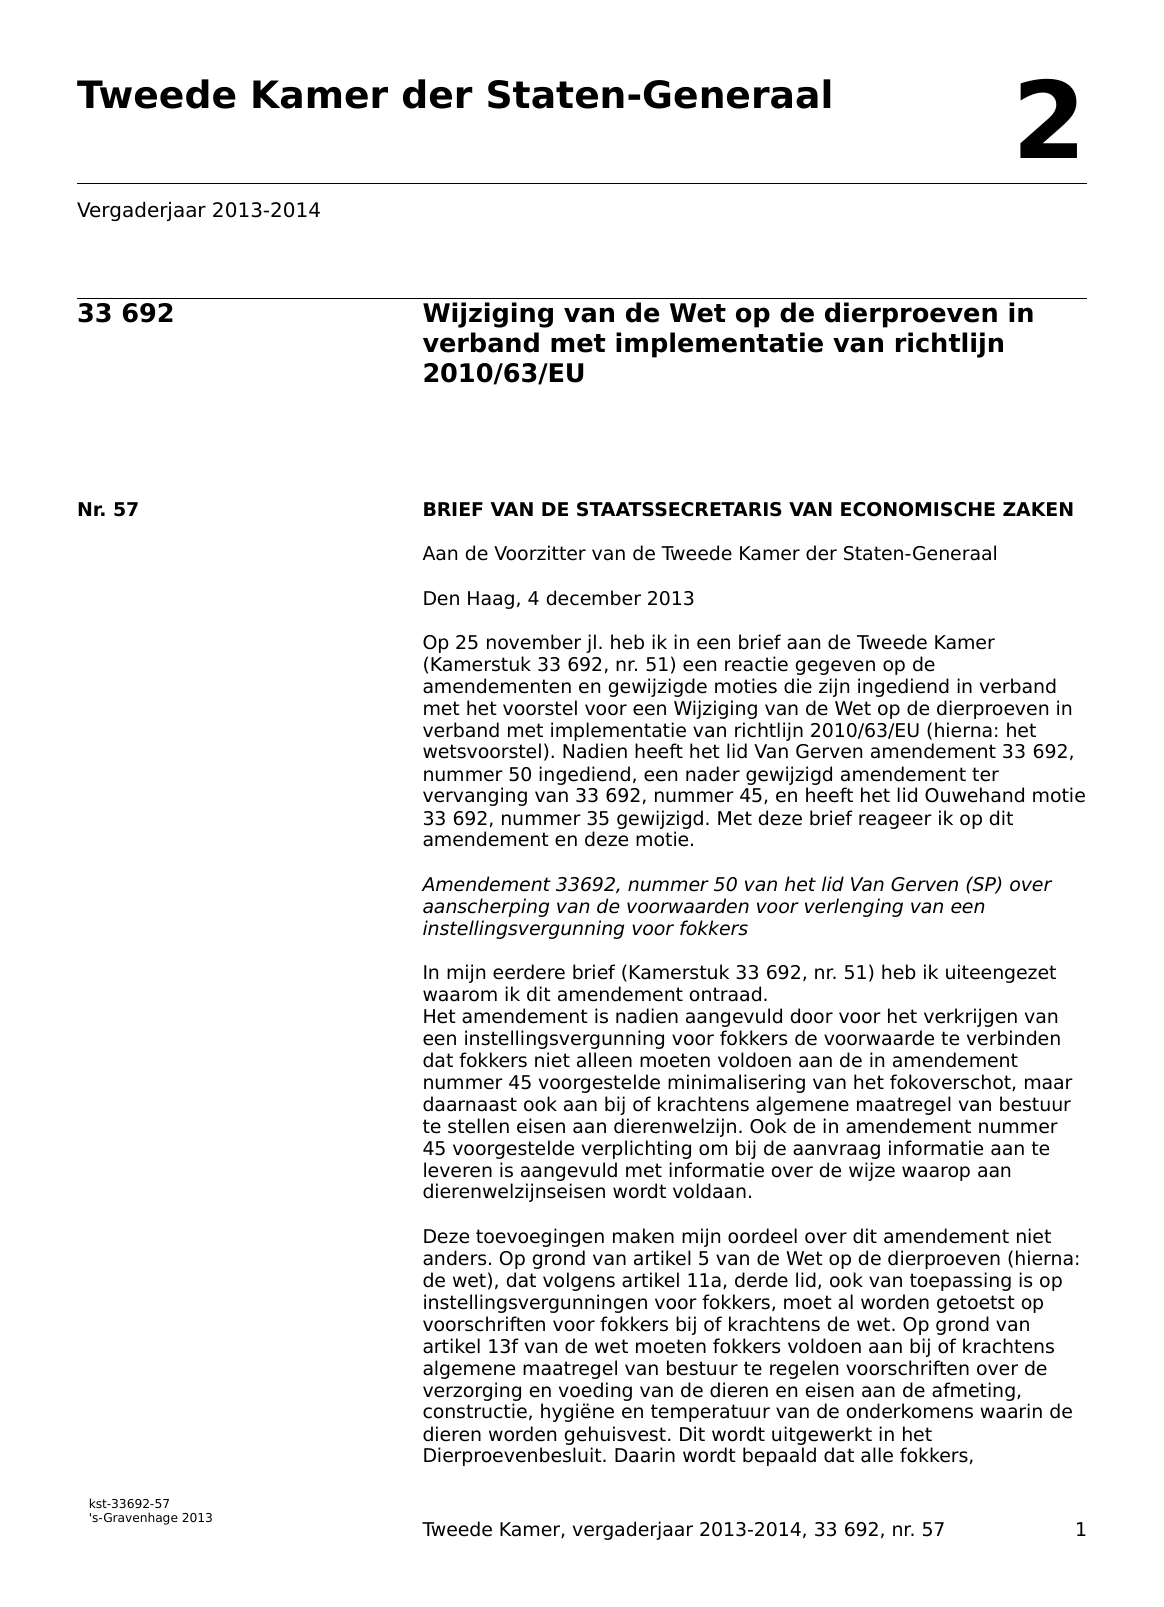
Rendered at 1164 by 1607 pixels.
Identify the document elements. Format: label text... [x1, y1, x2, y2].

text kst-33692-57 [88, 1497, 323, 1511]
table_header 2 [886, 59, 1087, 183]
text Aan de Voorzitter van de Tweede Kamer der Staten-Generaal [422, 543, 1087, 565]
text Het amendement is nadien aangevuld door voor het verkrijgen van een instellingsvergunning voor fokkers de voorwaarde te verbinden dat fokkers niet alleen moeten voldoen aan de in amendement nummer 45 voorgestelde minimalisering van het fokoverschot, maar daarnaast ook aan bij of krachtens algemene maatregel van bestuur te stellen eisen aan dierenwelzijn. Ook de in amendement nummer 45 voorgestelde verplichting om bij de aanvraag informatie aan te leveren is aangevuld met informatie over de wijze waarop aan dierenwelzijnseisen wordt voldaan. [422, 1006, 1087, 1203]
table_cell Vergaderjaar 2013-2014 [77, 184, 1087, 298]
subtitle Nr. 57 BRIEF VAN DE STAATSSECRETARIS VAN ECONOMISCHE ZAKEN [77, 499, 1087, 521]
subtitle 33 692 Wijziging van de Wet op de dierproeven in verband met implementatie van richtlijn 2010/63/EU [77, 299, 1087, 388]
text 's-Gravenhage 2013 [88, 1511, 323, 1525]
table_header Tweede Kamer der Staten-Generaal [77, 59, 886, 183]
text Den Haag, 4 december 2013 [422, 587, 1087, 609]
text In mijn eerdere brief (Kamerstuk 33 692, nr. 51) heb ik uiteengezet waarom ik dit amendement ontraad. [422, 962, 1087, 1006]
subtitle Amendement 33692, nummer 50 van het lid Van Gerven (SP) over aanscherping van de voorwaarden voor verlenging van een instellingsvergunning voor fokkers [422, 873, 1087, 939]
text Deze toevoegingen maken mijn oordeel over dit amendement niet anders. Op grond van artikel 5 van de Wet op de dierproeven (hierna: de wet), dat volgens artikel 11a, derde lid, ook van toepassing is op instellingsvergunningen voor fokkers, moet al worden getoetst op voorschriften voor fokkers bij of krachtens de wet. Op grond van artikel 13f van de wet moeten fokkers voldoen aan bij of krachtens algemene maatregel van bestuur te regelen voorschriften over de verzorging en voeding van de dieren en eisen aan de afmeting, constructie, hygiëne en temperatuur van de onderkomens waarin de dieren worden gehuisvest. Dit wordt uitgewerkt in het Dierproevenbesluit. Daarin wordt bepaald dat alle fokkers, [422, 1226, 1087, 1467]
text Op 25 november jl. heb ik in een brief aan de Tweede Kamer (Kamerstuk 33 692, nr. 51) een reactie gegeven op de amendementen en gewijzigde moties die zijn ingediend in verband met het voorstel voor een Wijziging van de Wet op de dierproeven in verband met implementatie van richtlijn 2010/63/EU (hierna: het wetsvoorstel). Nadien heeft het lid Van Gerven amendement 33 692, nummer 50 ingediend, een nader gewijzigd amendement ter vervanging van 33 692, nummer 45, en heeft het lid Ouwehand motie 33 692, nummer 35 gewijzigd. Met deze brief reageer ik op dit amendement en deze motie. [422, 632, 1087, 851]
